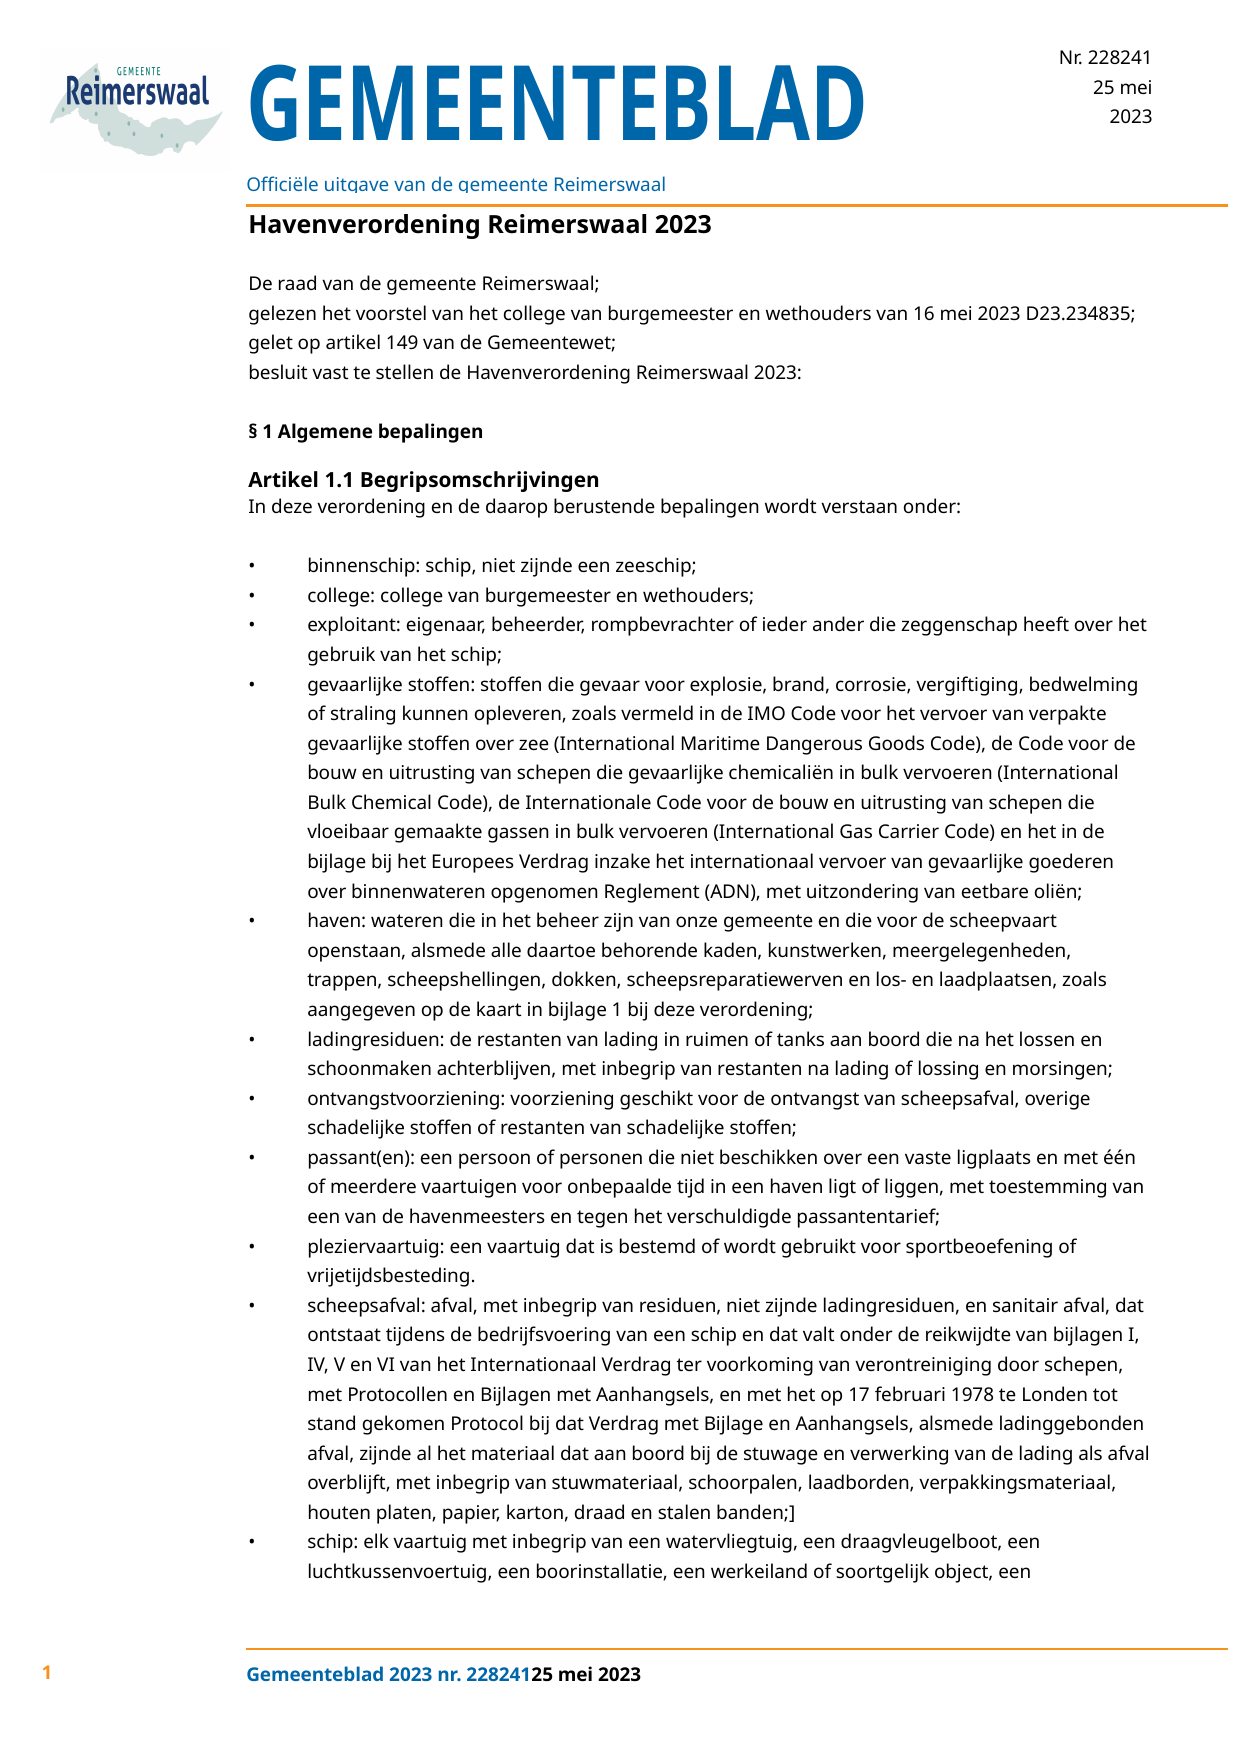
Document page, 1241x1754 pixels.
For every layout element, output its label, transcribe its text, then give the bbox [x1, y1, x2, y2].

text Artikel 1.1 Begripsomschrijvingen [248, 465, 1152, 493]
list haven: wateren die in het beheer zijn van onze gemeente en die voor de scheepvaart openstaan, alsmede alle daartoe behorende kaden, kunstwerken, meergelegenheden, trappen, scheepshellingen, dokken, scheepsreparatiewerven en los- en laadplaatsen, zoals aangegeven op de kaart in bijlage 1 bij deze verordening; [248, 907, 1152, 1022]
text De raad van de gemeente Reimerswaal; [248, 270, 1152, 296]
list binnenschip: schip, niet zijnde een zeeschip; [248, 552, 1152, 578]
list ladingresiduen: de restanten van lading in ruimen of tanks aan boord die na het lossen en schoonmaken achterblijven, met inbegrip van restanten na lading of lossing en morsingen; [248, 1026, 1152, 1081]
list passant(en): een persoon of personen die niet beschikken over een vaste ligplaats en met één of meerdere vaartuigen voor onbepaalde tijd in een haven ligt of liggen, met toestemming van een van de havenmeesters en tegen het verschuldigde passantentarief; [248, 1144, 1152, 1229]
text gelezen het voorstel van het college van burgemeester en wethouders van 16 mei 2023 D23.234835; [248, 300, 1152, 326]
text § 1 Algemene bepalingen [248, 418, 1152, 444]
list ontvangstvoorziening: voorziening geschikt voor de ontvangst van scheepsafval, overige schadelijke stoffen of restanten van schadelijke stoffen; [248, 1085, 1152, 1140]
text gelet op artikel 149 van de Gemeentewet; [248, 329, 1152, 355]
list pleziervaartuig: een vaartuig dat is bestemd of wordt gebruikt voor sportbeoefening of vrijetijdsbesteding. [248, 1233, 1152, 1288]
list exploitant: eigenaar, beheerder, rompbevrachter of ieder ander die zeggenschap heeft over het gebruik van het schip; [248, 612, 1152, 667]
list scheepsafval: afval, met inbegrip van residuen, niet zijnde ladingresiduen, en sanitair afval, dat ontstaat tijdens de bedrijfsvoering van een schip en dat valt onder de reikwijdte van bijlagen I, IV, V en VI van het Internationaal Verdrag ter voorkoming van verontreiniging door schepen, met Protocollen en Bijlagen met Aanhangsels, en met het op 17 februari 1978 te Londen tot stand gekomen Protocol bij dat Verdrag met Bijlage en Aanhangsels, alsmede ladinggebonden afval, zijnde al het materiaal dat aan boord bij de stuwage en verwerking van de lading als afval overblijft, met inbegrip van stuwmateriaal, schoorpalen, laadborden, verpakkingsmateriaal, houten platen, papier, karton, draad en stalen banden;] [248, 1292, 1152, 1525]
list schip: elk vaartuig met inbegrip van een watervliegtuig, een draagvleugelboot, een luchtkussenvoertuig, een boorinstallatie, een werkeiland of soortgelijk object, een [248, 1529, 1152, 1584]
text Havenverordening Reimerswaal 2023 [248, 207, 1152, 241]
list gevaarlijke stoffen: stoffen die gevaar voor explosie, brand, corrosie, vergiftiging, bedwelming of straling kunnen opleveren, zoals vermeld in de IMO Code voor het vervoer van verpakte gevaarlijke stoffen over zee (International Maritime Dangerous Goods Code), de Code voor de bouw en uitrusting van schepen die gevaarlijke chemicaliën in bulk vervoeren (International Bulk Chemical Code), de Internationale Code voor de bouw en uitrusting van schepen die vloeibaar gemaakte gassen in bulk vervoeren (International Gas Carrier Code) en het in de bijlage bij het Europees Verdrag inzake het internationaal vervoer van gevaarlijke goederen over binnenwateren opgenomen Reglement (ADN), met uitzondering van eetbare oliën; [248, 671, 1152, 903]
list college: college van burgemeester en wethouders; [248, 582, 1152, 608]
text In deze verordening en de daarop berustende bepalingen wordt verstaan onder: [248, 493, 1152, 519]
picture [41, 47, 231, 172]
text besluit vast te stellen de Havenverordening Reimerswaal 2023: [248, 359, 1152, 385]
